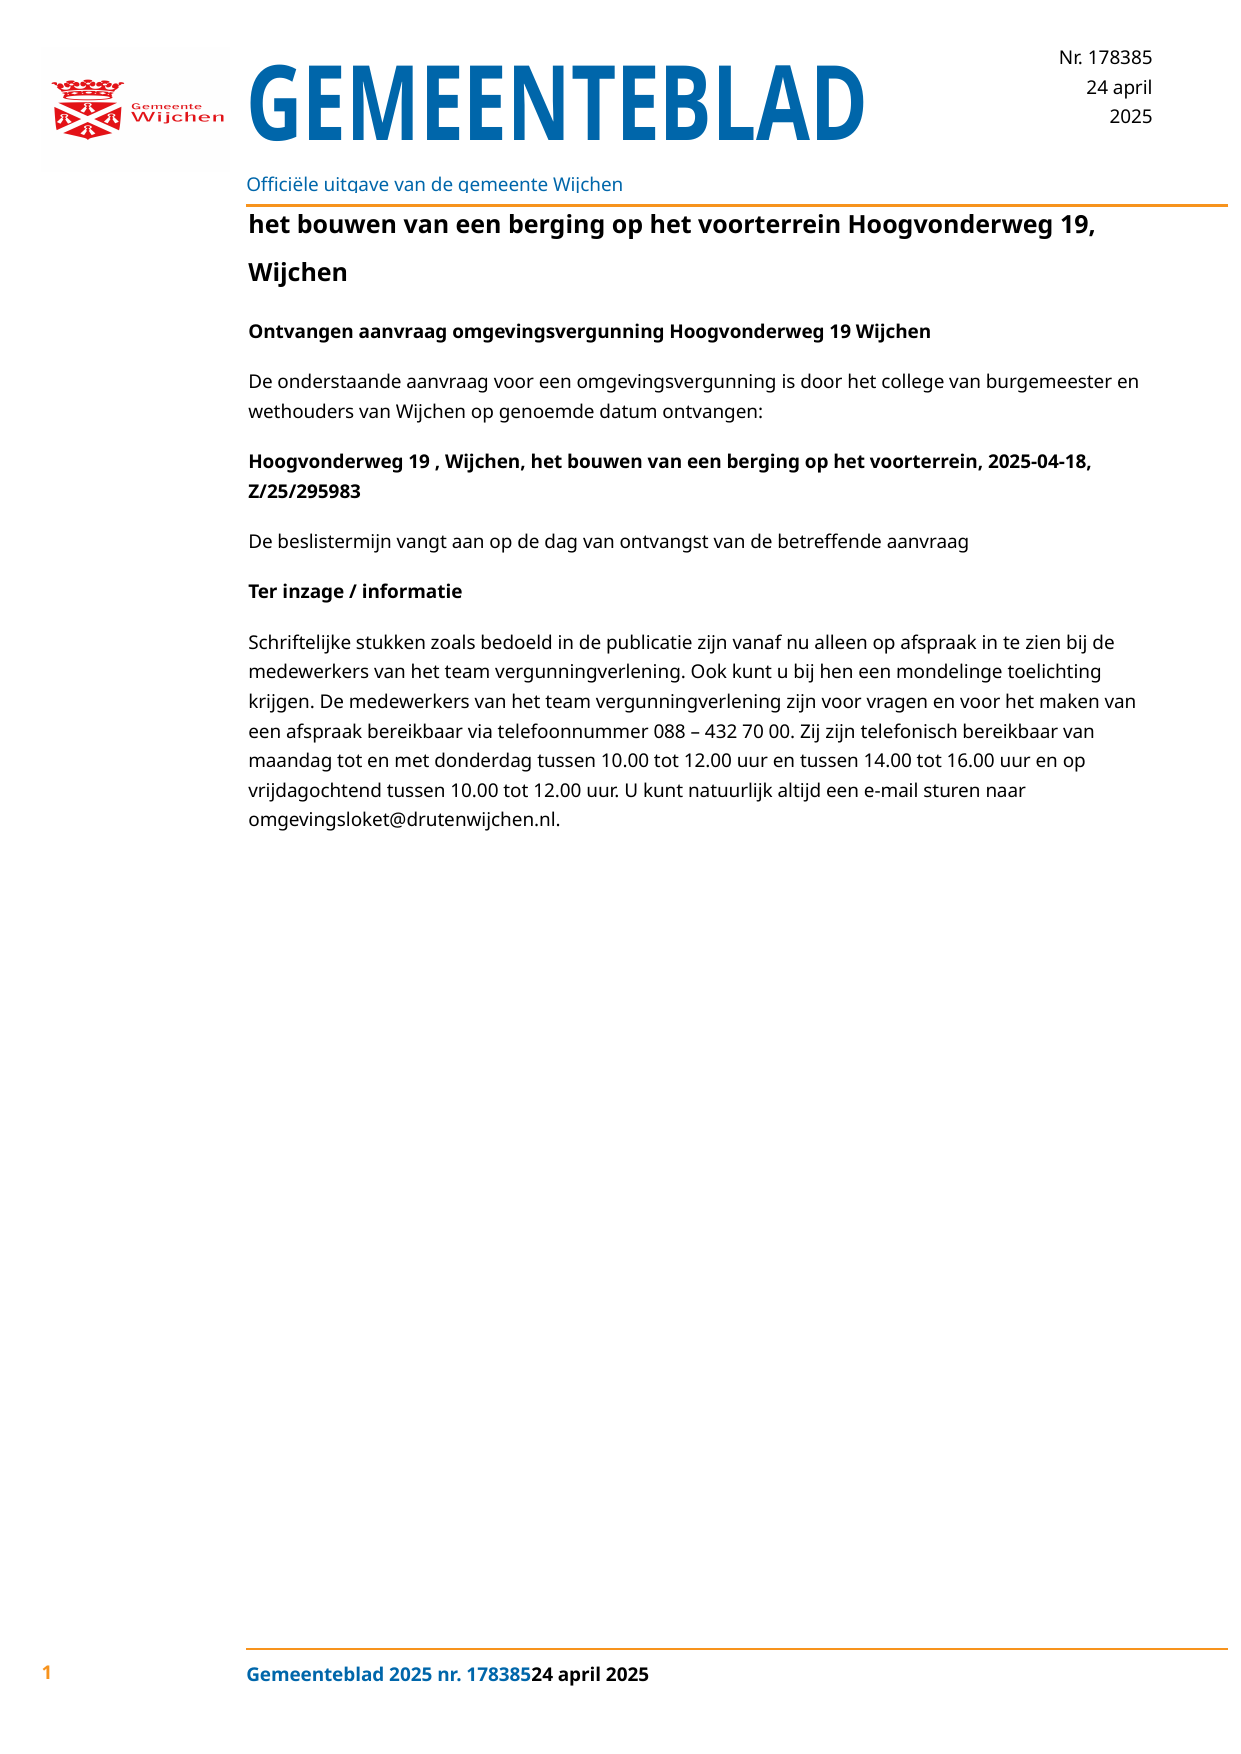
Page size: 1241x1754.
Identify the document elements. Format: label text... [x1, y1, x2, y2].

text het bouwen van een berging op het voorterrein Hoogvonderweg 19, Wijchen [248, 207, 1152, 288]
text Ontvangen aanvraag omgevingsvergunning Hoogvonderweg 19 Wijchen [248, 318, 1152, 344]
text Hoogvonderweg 19 , Wijchen, het bouwen van een berging op het voorterrein, 2025-04-18, Z/25/295983 [248, 448, 1152, 504]
picture [41, 47, 231, 172]
text Ter inzage / informatie [248, 579, 1152, 604]
text De onderstaande aanvraag voor een omgevingsvergunning is door het college van burgemeester en wethouders van Wijchen op genoemde datum ontvangen: [248, 368, 1152, 424]
text Schriftelijke stukken zoals bedoeld in de publicatie zijn vanaf nu alleen op afspraak in te zien bij de medewerkers van het team vergunningverlening. Ook kunt u bij hen een mondelinge toelichting krijgen. De medewerkers van het team vergunningverlening zijn voor vragen en voor het maken van een afspraak bereikbaar via telefoonnummer 088 – 432 70 00. Zij zijn telefonisch bereikbaar van maandag tot en met donderdag tussen 10.00 tot 12.00 uur en tussen 14.00 tot 16.00 uur en op vrijdagochtend tussen 10.00 tot 12.00 uur. U kunt natuurlijk altijd een e-mail sturen naar omgevingsloket@drutenwijchen.nl. [248, 629, 1152, 832]
text De beslistermijn vangt aan op de dag van ontvangst van de betreffende aanvraag [248, 528, 1152, 554]
